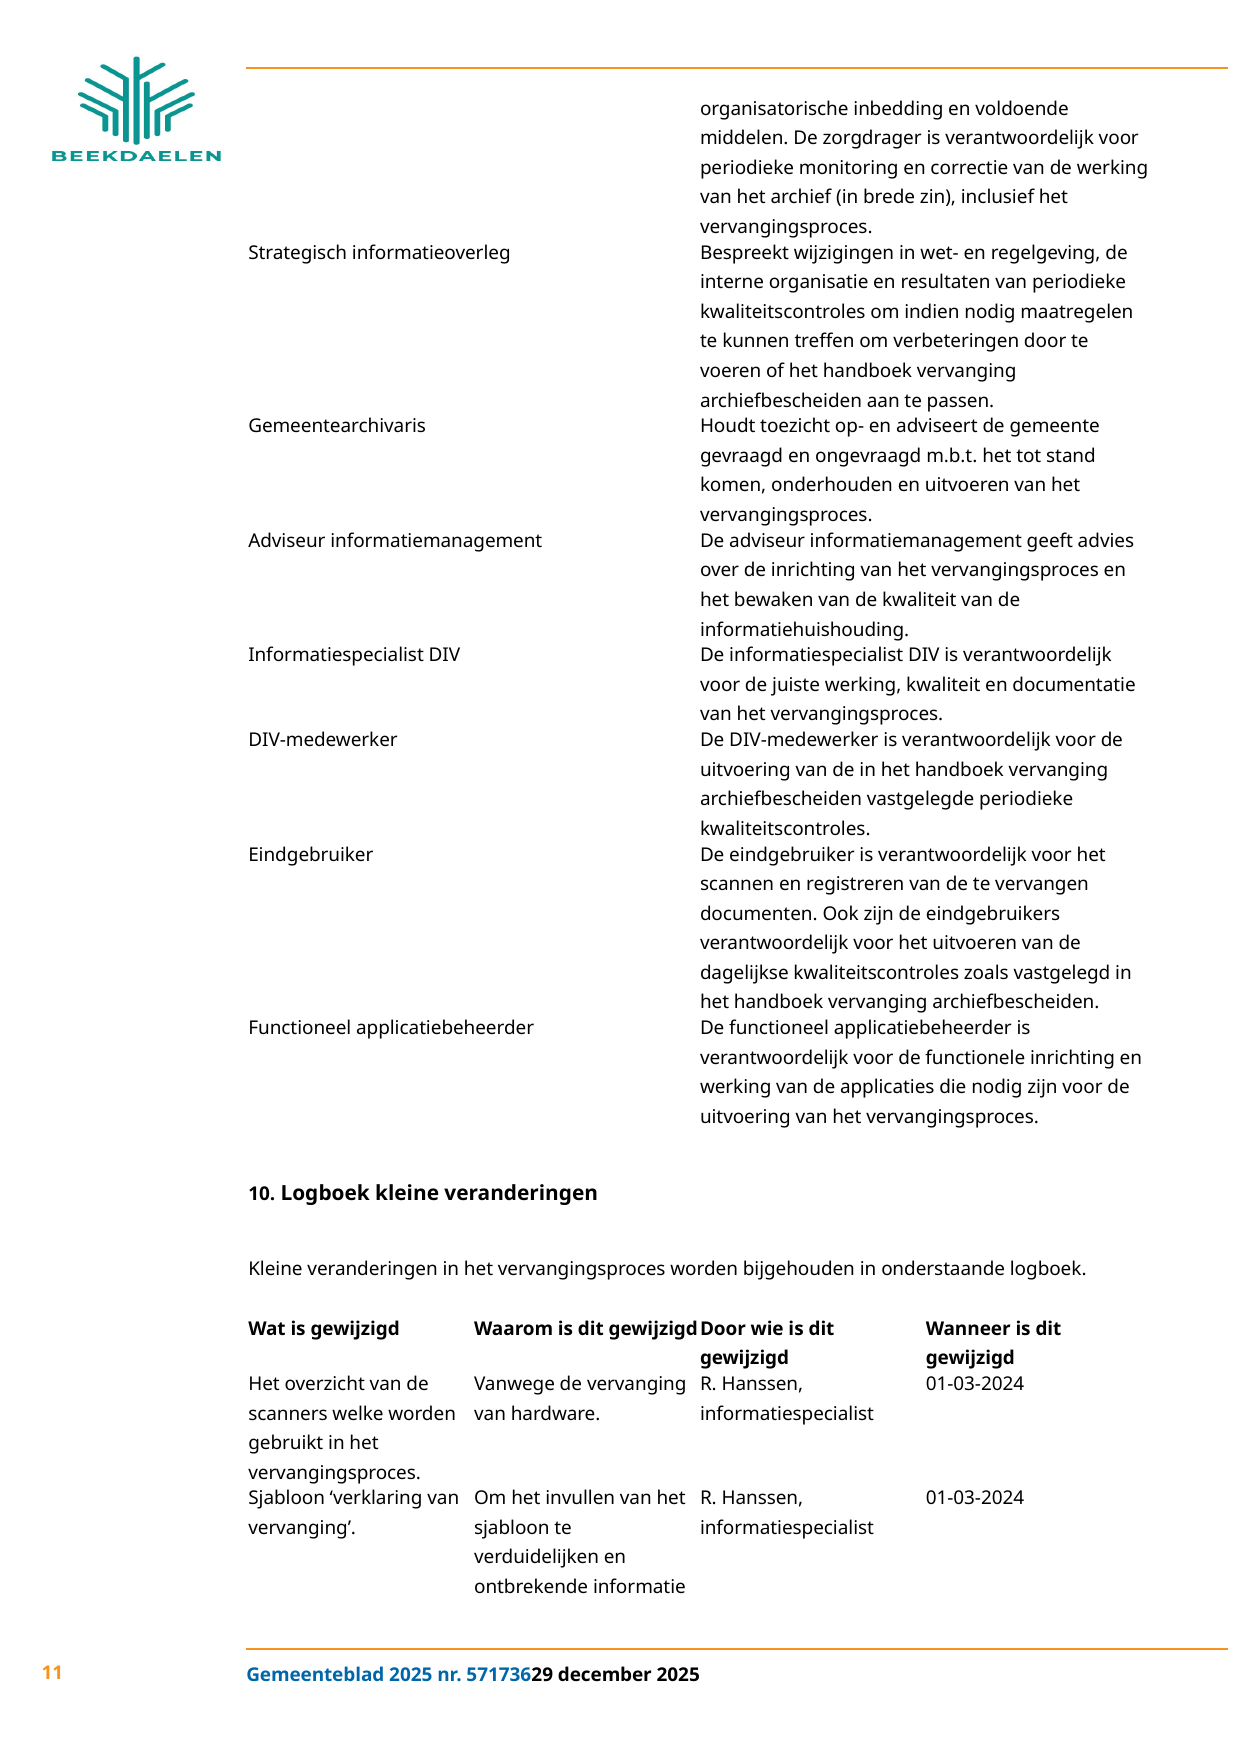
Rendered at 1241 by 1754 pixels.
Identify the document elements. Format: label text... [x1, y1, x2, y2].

table_cell Strategisch informatieoverleg [248, 239, 700, 412]
table_header Wat is gewijzigd [248, 1315, 474, 1370]
table_cell Het overzicht van de scanners welke worden gebruikt in het vervangingsproces. [248, 1370, 474, 1484]
table_cell Om het invullen van het sjabloon te verduidelijken en ontbrekende informatie [474, 1485, 700, 1599]
table_cell Informatiespecialist DIV [248, 641, 700, 726]
picture [41, 47, 231, 172]
table_cell Gemeentearchivaris [248, 413, 700, 527]
table_cell 01-03-2024 [926, 1370, 1152, 1484]
text Kleine veranderingen in het vervangingsproces worden bijgehouden in onderstaande logboek. [248, 1256, 1152, 1281]
table_cell R. Hanssen, informatiespecialist [700, 1370, 926, 1484]
table_cell De adviseur informatiemanagement geeft advies over de inrichting van het vervangingsproces en het bewaken van de kwaliteit van de informatiehuishouding. [700, 527, 1152, 641]
table_cell Houdt toezicht op- en adviseert de gemeente gevraagd en ongevraagd m.b.t. het tot stand komen, onderhouden en uitvoeren van het vervangingsproces. [700, 413, 1152, 527]
table_cell Bespreekt wijzigingen in wet- en regelgeving, de interne organisatie en resultaten van periodieke kwaliteitscontroles om indien nodig maatregelen te kunnen treffen om verbeteringen door te voeren of het handboek vervanging archiefbescheiden aan te passen. [700, 239, 1152, 412]
table_cell De informatiespecialist DIV is verantwoordelijk voor de juiste werking, kwaliteit en documentatie van het vervangingsproces. [700, 641, 1152, 726]
table_cell Eindgebruiker [248, 841, 700, 1014]
table_cell R. Hanssen, informatiespecialist [700, 1485, 926, 1599]
table_cell Vanwege de vervanging van hardware. [474, 1370, 700, 1484]
table_header Wanneer is dit gewijzigd [926, 1315, 1152, 1370]
table_cell Functioneel applicatiebeheerder [248, 1015, 700, 1129]
table_cell De DIV-medewerker is verantwoordelijk voor de uitvoering van de in het handboek vervanging archiefbescheiden vastgelegde periodieke kwaliteitscontroles. [700, 726, 1152, 841]
table_cell Adviseur informatiemanagement [248, 527, 700, 641]
table_cell organisatorische inbedding en voldoende middelen. De zorgdrager is verantwoordelijk voor periodieke monitoring en correctie van de werking van het archief (in brede zin), inclusief het vervangingsproces. [700, 95, 1152, 239]
table_header Door wie is dit gewijzigd [700, 1315, 926, 1370]
table_cell DIV-medewerker [248, 726, 700, 841]
table_cell De functioneel applicatiebeheerder is verantwoordelijk voor de functionele inrichting en werking van de applicaties die nodig zijn voor de uitvoering van het vervangingsproces. [700, 1015, 1152, 1129]
text 10. Logboek kleine veranderingen [248, 1178, 1152, 1206]
table_cell 01-03-2024 [926, 1485, 1152, 1599]
table_cell Sjabloon ‘verklaring van vervanging’. [248, 1485, 474, 1599]
table_header Waarom is dit gewijzigd [474, 1315, 700, 1370]
table_cell De eindgebruiker is verantwoordelijk voor het scannen en registreren van de te vervangen documenten. Ook zijn de eindgebruikers verantwoordelijk voor het uitvoeren van de dagelijkse kwaliteitscontroles zoals vastgelegd in het handboek vervanging archiefbescheiden. [700, 841, 1152, 1014]
table_cell [248, 95, 700, 239]
